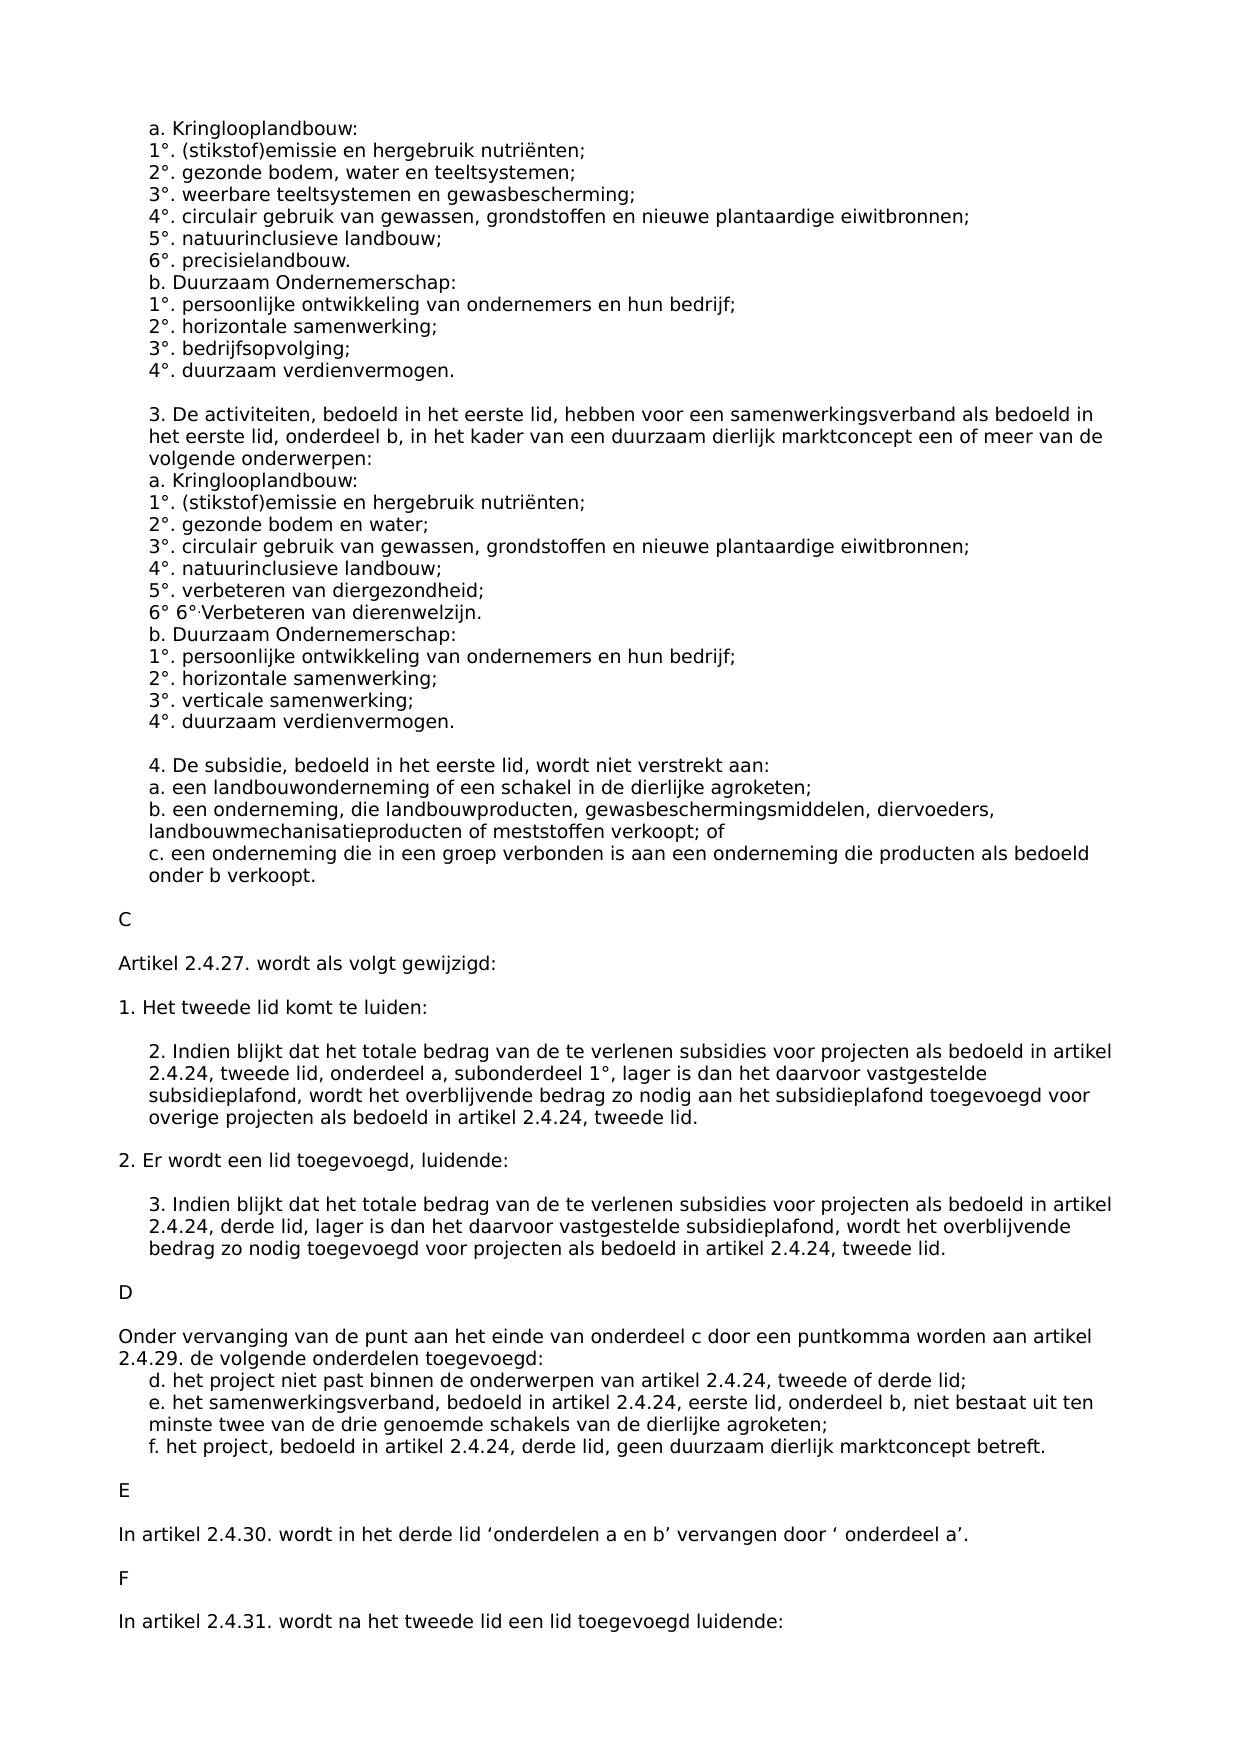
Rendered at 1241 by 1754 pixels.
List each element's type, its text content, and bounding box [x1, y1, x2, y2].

text 6°. precisielandbouw. [148, 250, 1122, 272]
text In artikel 2.4.30. wordt in het derde lid ‘onderdelen a en b’ vervangen door ‘ onderdeel a’. [118, 1523, 1122, 1546]
text 3. De activiteiten, bedoeld in het eerste lid, hebben voor een samenwerkingsverband als bedoeld in het eerste lid, onderdeel b, in het kader van een duurzaam dierlijk marktconcept een of meer van de volgende onderwerpen: [148, 404, 1122, 470]
text b. Duurzaam Ondernemerschap: [148, 623, 1122, 646]
text d. het project niet past binnen de onderwerpen van artikel 2.4.24, tweede of derde lid; [148, 1370, 1122, 1392]
text Artikel 2.4.27. wordt als volgt gewijzigd: [118, 953, 1122, 975]
text 3°. verticale samenwerking; [148, 689, 1122, 711]
text 4. De subsidie, bedoeld in het eerste lid, wordt niet verstrekt aan: [148, 755, 1122, 777]
text F [118, 1567, 1122, 1589]
text b. Duurzaam Ondernemerschap: [148, 272, 1122, 294]
text 2°. horizontale samenwerking; [148, 316, 1122, 338]
text b. een onderneming, die landbouwproducten, gewasbeschermingsmiddelen, diervoeders, landbouwmechanisatieproducten of meststoffen verkoopt; of [148, 799, 1122, 843]
text 1°. (stikstof)emissie en hergebruik nutriënten; [148, 492, 1122, 514]
text 4°. duurzaam verdienvermogen. [148, 360, 1122, 382]
text a. Kringlooplandbouw: [148, 118, 1122, 140]
text 1°. persoonlijke ontwikkeling van ondernemers en hun bedrijf; [148, 646, 1122, 667]
text 2°. gezonde bodem en water; [148, 514, 1122, 536]
text 5°. natuurinclusieve landbouw; [148, 228, 1122, 250]
text 3°. circulair gebruik van gewassen, grondstoffen en nieuwe plantaardige eiwitbronnen; [148, 536, 1122, 558]
text a. Kringlooplandbouw: [148, 470, 1122, 492]
text 6° 6°.Verbeteren van dierenwelzijn. [148, 602, 1122, 623]
text 3°. weerbare teeltsystemen en gewasbescherming; [148, 184, 1122, 206]
text f. het project, bedoeld in artikel 2.4.24, derde lid, geen duurzaam dierlijk marktconcept betreft. [148, 1436, 1122, 1458]
text 3. Indien blijkt dat het totale bedrag van de te verlenen subsidies voor projecten als bedoeld in artikel 2.4.24, derde lid, lager is dan het daarvoor vastgestelde subsidieplafond, wordt het overblijvende bedrag zo nodig toegevoegd voor projecten als bedoeld in artikel 2.4.24, tweede lid. [148, 1194, 1122, 1260]
text 1. Het tweede lid komt te luiden: [118, 997, 1122, 1019]
text 5°. verbeteren van diergezondheid; [148, 579, 1122, 602]
text 1°. persoonlijke ontwikkeling van ondernemers en hun bedrijf; [148, 294, 1122, 316]
text 2°. horizontale samenwerking; [148, 667, 1122, 689]
text 2. Indien blijkt dat het totale bedrag van de te verlenen subsidies voor projecten als bedoeld in artikel 2.4.24, tweede lid, onderdeel a, subonderdeel 1°, lager is dan het daarvoor vastgestelde subsidieplafond, wordt het overblijvende bedrag zo nodig aan het subsidieplafond toegevoegd voor overige projecten als bedoeld in artikel 2.4.24, tweede lid. [148, 1041, 1122, 1128]
text e. het samenwerkingsverband, bedoeld in artikel 2.4.24, eerste lid, onderdeel b, niet bestaat uit ten minste twee van de drie genoemde schakels van de dierlijke agroketen; [148, 1392, 1122, 1436]
text 2. Er wordt een lid toegevoegd, luidende: [118, 1150, 1122, 1172]
text a. een landbouwonderneming of een schakel in de dierlijke agroketen; [148, 777, 1122, 799]
text 4°. circulair gebruik van gewassen, grondstoffen en nieuwe plantaardige eiwitbronnen; [148, 206, 1122, 228]
text 4°. natuurinclusieve landbouw; [148, 558, 1122, 579]
text c. een onderneming die in een groep verbonden is aan een onderneming die producten als bedoeld onder b verkoopt. [148, 843, 1122, 887]
text Onder vervanging van de punt aan het einde van onderdeel c door een puntkomma worden aan artikel 2.4.29. de volgende onderdelen toegevoegd: [118, 1326, 1122, 1370]
text E [118, 1480, 1122, 1502]
text D [118, 1282, 1122, 1304]
text 1°. (stikstof)emissie en hergebruik nutriënten; [148, 140, 1122, 162]
text 3°. bedrijfsopvolging; [148, 338, 1122, 360]
text C [118, 909, 1122, 931]
text 4°. duurzaam verdienvermogen. [148, 711, 1122, 733]
text 2°. gezonde bodem, water en teeltsystemen; [148, 162, 1122, 184]
text In artikel 2.4.31. wordt na het tweede lid een lid toegevoegd luidende: [118, 1611, 1122, 1633]
